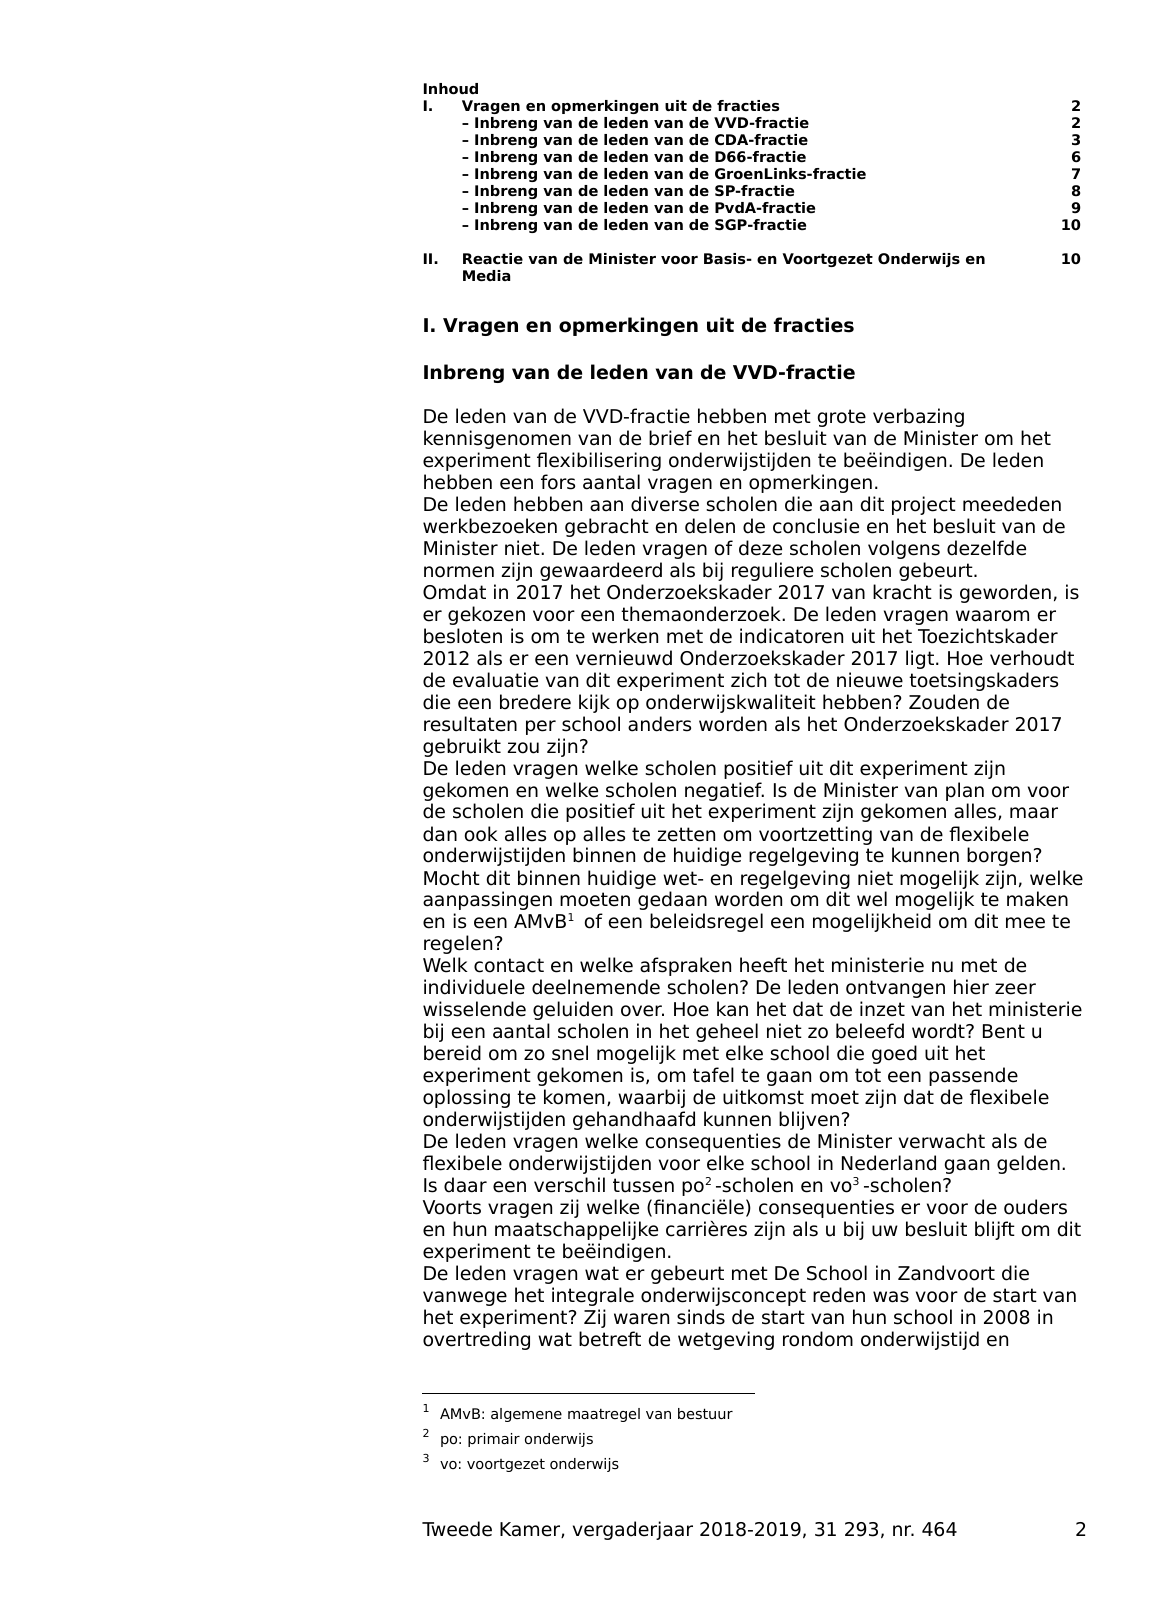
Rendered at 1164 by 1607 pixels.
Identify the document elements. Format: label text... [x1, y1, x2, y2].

table_cell 2 [1038, 115, 1087, 132]
text De leden hebben aan diverse scholen die aan dit project meededen werkbezoeken gebracht en delen de conclusie en het besluit van de Minister niet. De leden vragen of deze scholen volgens dezelfde normen zijn gewaardeerd als bij reguliere scholen gebeurt. [422, 494, 1087, 582]
table_cell [422, 200, 456, 217]
table_cell II. [422, 251, 456, 285]
table_cell 7 [1038, 166, 1087, 183]
subtitle I. Vragen en opmerkingen uit de fracties [422, 315, 1087, 337]
table_cell 10 [1038, 251, 1087, 285]
table_cell 6 [1038, 149, 1087, 166]
text vo: voortgezet onderwijs [422, 1452, 1087, 1474]
table_cell – Inbreng van de leden van de CDA-fractie [456, 132, 1038, 149]
table_cell [422, 234, 456, 251]
table_cell – Inbreng van de leden van de SP-fractie [456, 183, 1038, 200]
table_cell 3 [1038, 132, 1087, 149]
table_cell Reactie van de Minister voor Basis- en Voortgezet Onderwijs en Media [456, 251, 1038, 285]
table_cell 8 [1038, 183, 1087, 200]
table_header Inhoud [422, 81, 1038, 98]
text Omdat in 2017 het Onderzoekskader 2017 van kracht is geworden, is er gekozen voor een themaonderzoek. De leden vragen waarom er besloten is om te werken met de indicatoren uit het Toezichtskader 2012 als er een vernieuwd Onderzoekskader 2017 ligt. Hoe verhoudt de evaluatie van dit experiment zich tot de nieuwe toetsingskaders die een bredere kijk op onderwijskwaliteit hebben? Zouden de resultaten per school anders worden als het Onderzoekskader 2017 gebruikt zou zijn? [422, 582, 1087, 757]
table_cell [422, 183, 456, 200]
table_cell [422, 217, 456, 234]
table_cell [1038, 234, 1087, 251]
text De leden vragen wat er gebeurt met De School in Zandvoort die vanwege het integrale onderwijsconcept reden was voor de start van het experiment? Zij waren sinds de start van hun school in 2008 in overtreding wat betreft de wetgeving rondom onderwijstijd en [422, 1263, 1087, 1351]
table_cell – Inbreng van de leden van de SGP-fractie [456, 217, 1038, 234]
table_cell I. [422, 98, 456, 115]
text AMvB: algemene maatregel van bestuur [422, 1402, 1087, 1424]
table_cell [422, 166, 456, 183]
table_cell Vragen en opmerkingen uit de fracties [456, 98, 1038, 115]
table_cell 9 [1038, 200, 1087, 217]
table_cell [422, 115, 456, 132]
table_cell – Inbreng van de leden van de VVD-fractie [456, 115, 1038, 132]
text Voorts vragen zij welke (financiële) consequenties er voor de ouders en hun maatschappelijke carrières zijn als u bij uw besluit blijft om dit experiment te beëindigen. [422, 1197, 1087, 1263]
table_cell 2 [1038, 98, 1087, 115]
text Welk contact en welke afspraken heeft het ministerie nu met de individuele deelnemende scholen? De leden ontvangen hier zeer wisselende geluiden over. Hoe kan het dat de inzet van het ministerie bij een aantal scholen in het geheel niet zo beleefd wordt? Bent u bereid om zo snel mogelijk met elke school die goed uit het experiment gekomen is, om tafel te gaan om tot een passende oplossing te komen, waarbij de uitkomst moet zijn dat de flexibele onderwijstijden gehandhaafd kunnen blijven? [422, 955, 1087, 1131]
table_cell [422, 132, 456, 149]
text De leden van de VVD-fractie hebben met grote verbazing kennisgenomen van de brief en het besluit van de Minister om het experiment flexibilisering onderwijstijden te beëindigen. De leden hebben een fors aantal vragen en opmerkingen. [422, 406, 1087, 494]
table_cell – Inbreng van de leden van de GroenLinks-fractie [456, 166, 1038, 183]
text De leden vragen welke scholen positief uit dit experiment zijn gekomen en welke scholen negatief. Is de Minister van plan om voor de scholen die positief uit het experiment zijn gekomen alles, maar dan ook alles op alles te zetten om voortzetting van de flexibele onderwijstijden binnen de huidige regelgeving te kunnen borgen? Mocht dit binnen huidige wet- en regelgeving niet mogelijk zijn, welke aanpassingen moeten gedaan worden om dit wel mogelijk te maken en is een AMvB of een beleidsregel een mogelijkheid om dit mee te regelen? [422, 757, 1087, 955]
text po: primair onderwijs [422, 1427, 1087, 1449]
table_cell – Inbreng van de leden van de PvdA-fractie [456, 200, 1038, 217]
table_header [1038, 81, 1087, 98]
text De leden vragen welke consequenties de Minister verwacht als de flexibele onderwijstijden voor elke school in Nederland gaan gelden. Is daar een verschil tussen po-scholen en vo-scholen? [422, 1131, 1087, 1197]
table_cell [456, 234, 1038, 251]
subtitle Inbreng van de leden van de VVD-fractie [422, 362, 1087, 384]
table_cell – Inbreng van de leden van de D66-fractie [456, 149, 1038, 166]
table_cell 10 [1038, 217, 1087, 234]
table_cell [422, 149, 456, 166]
